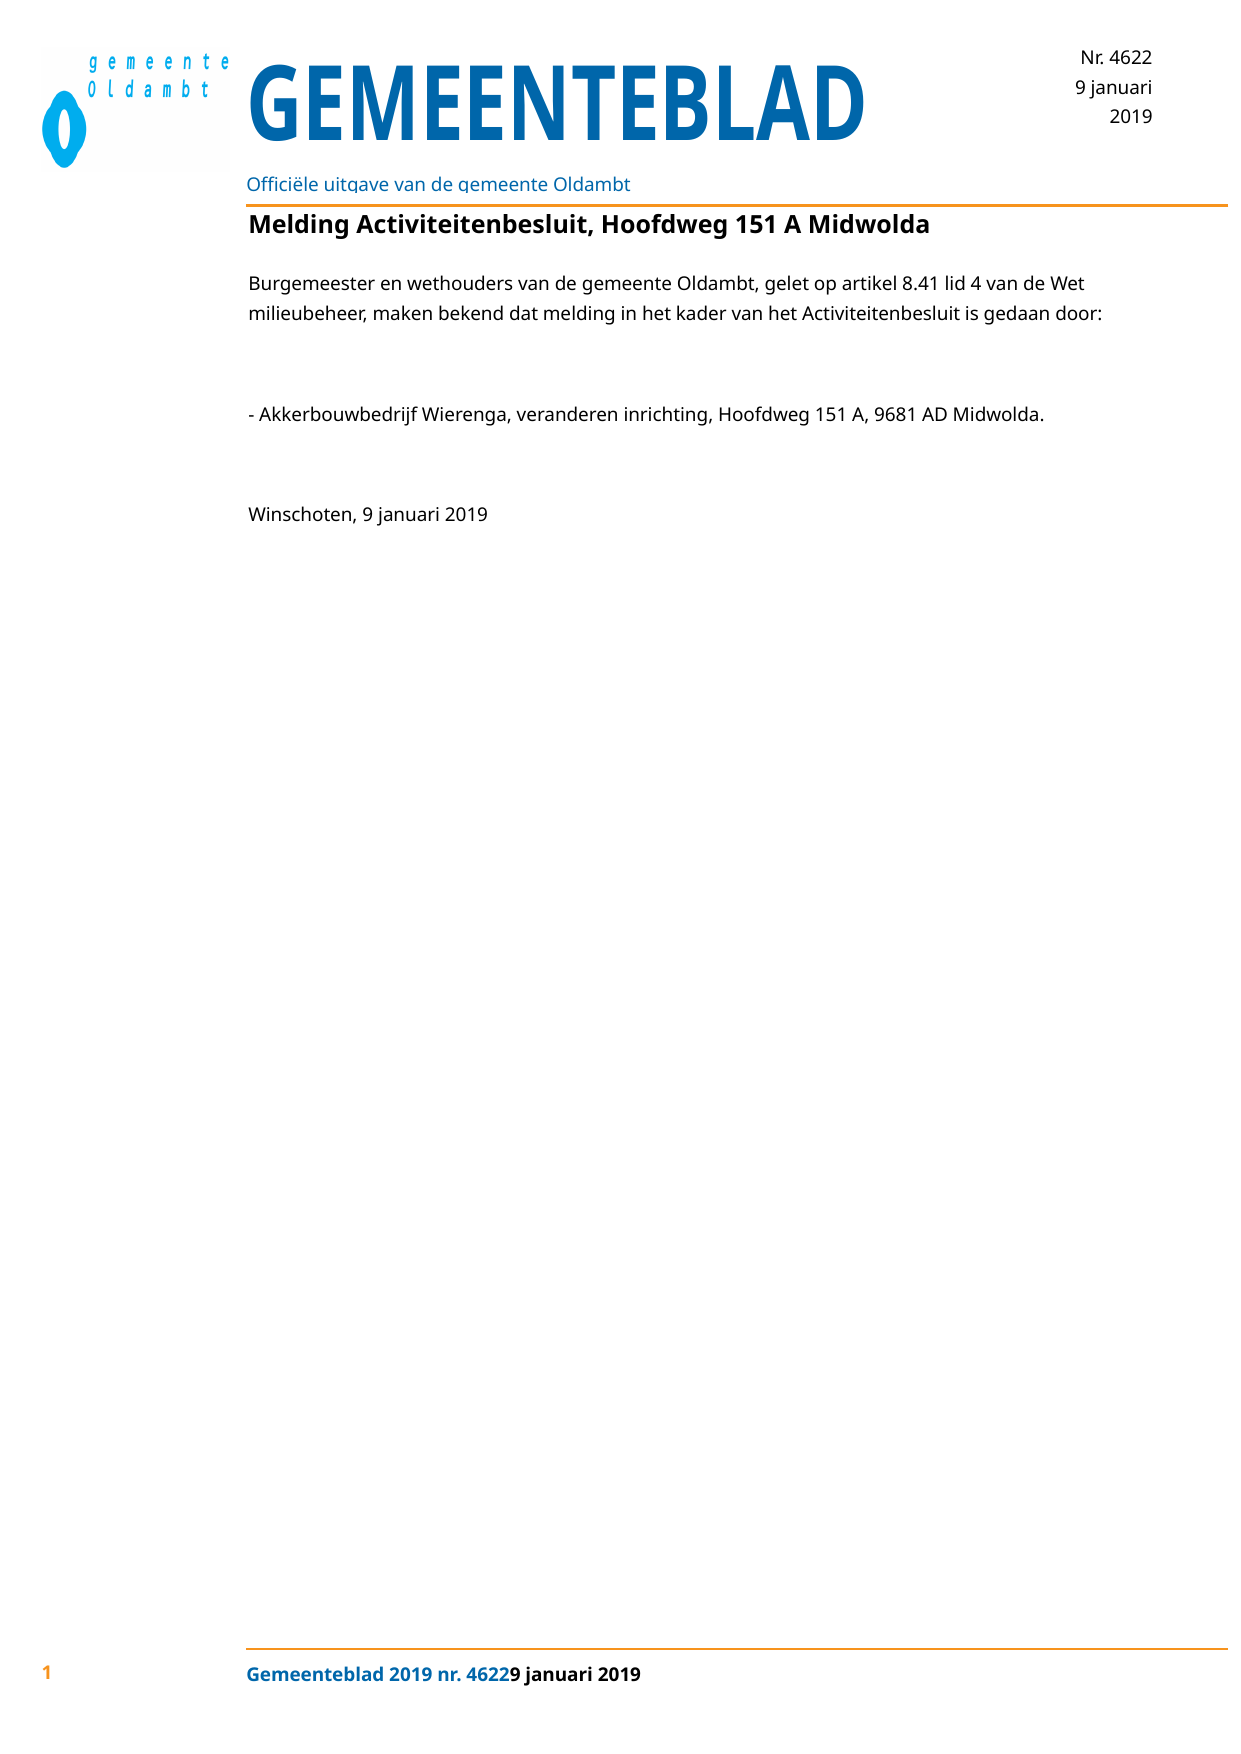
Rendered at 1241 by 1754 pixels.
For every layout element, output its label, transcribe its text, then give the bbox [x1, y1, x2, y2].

text Burgemeester en wethouders van de gemeente Oldambt, gelet op artikel 8.41 lid 4 van de Wet milieubeheer, maken bekend dat melding in het kader van het Activiteitenbesluit is gedaan door: [248, 270, 1152, 326]
text Melding Activiteitenbesluit, Hoofdweg 151 A Midwolda [248, 207, 1152, 241]
text - Akkerbouwbedrijf Wierenga, veranderen inrichting, Hoofdweg 151 A, 9681 AD Midwolda. [248, 401, 1152, 426]
text Winschoten, 9 januari 2019 [248, 502, 1152, 527]
picture [41, 47, 231, 172]
